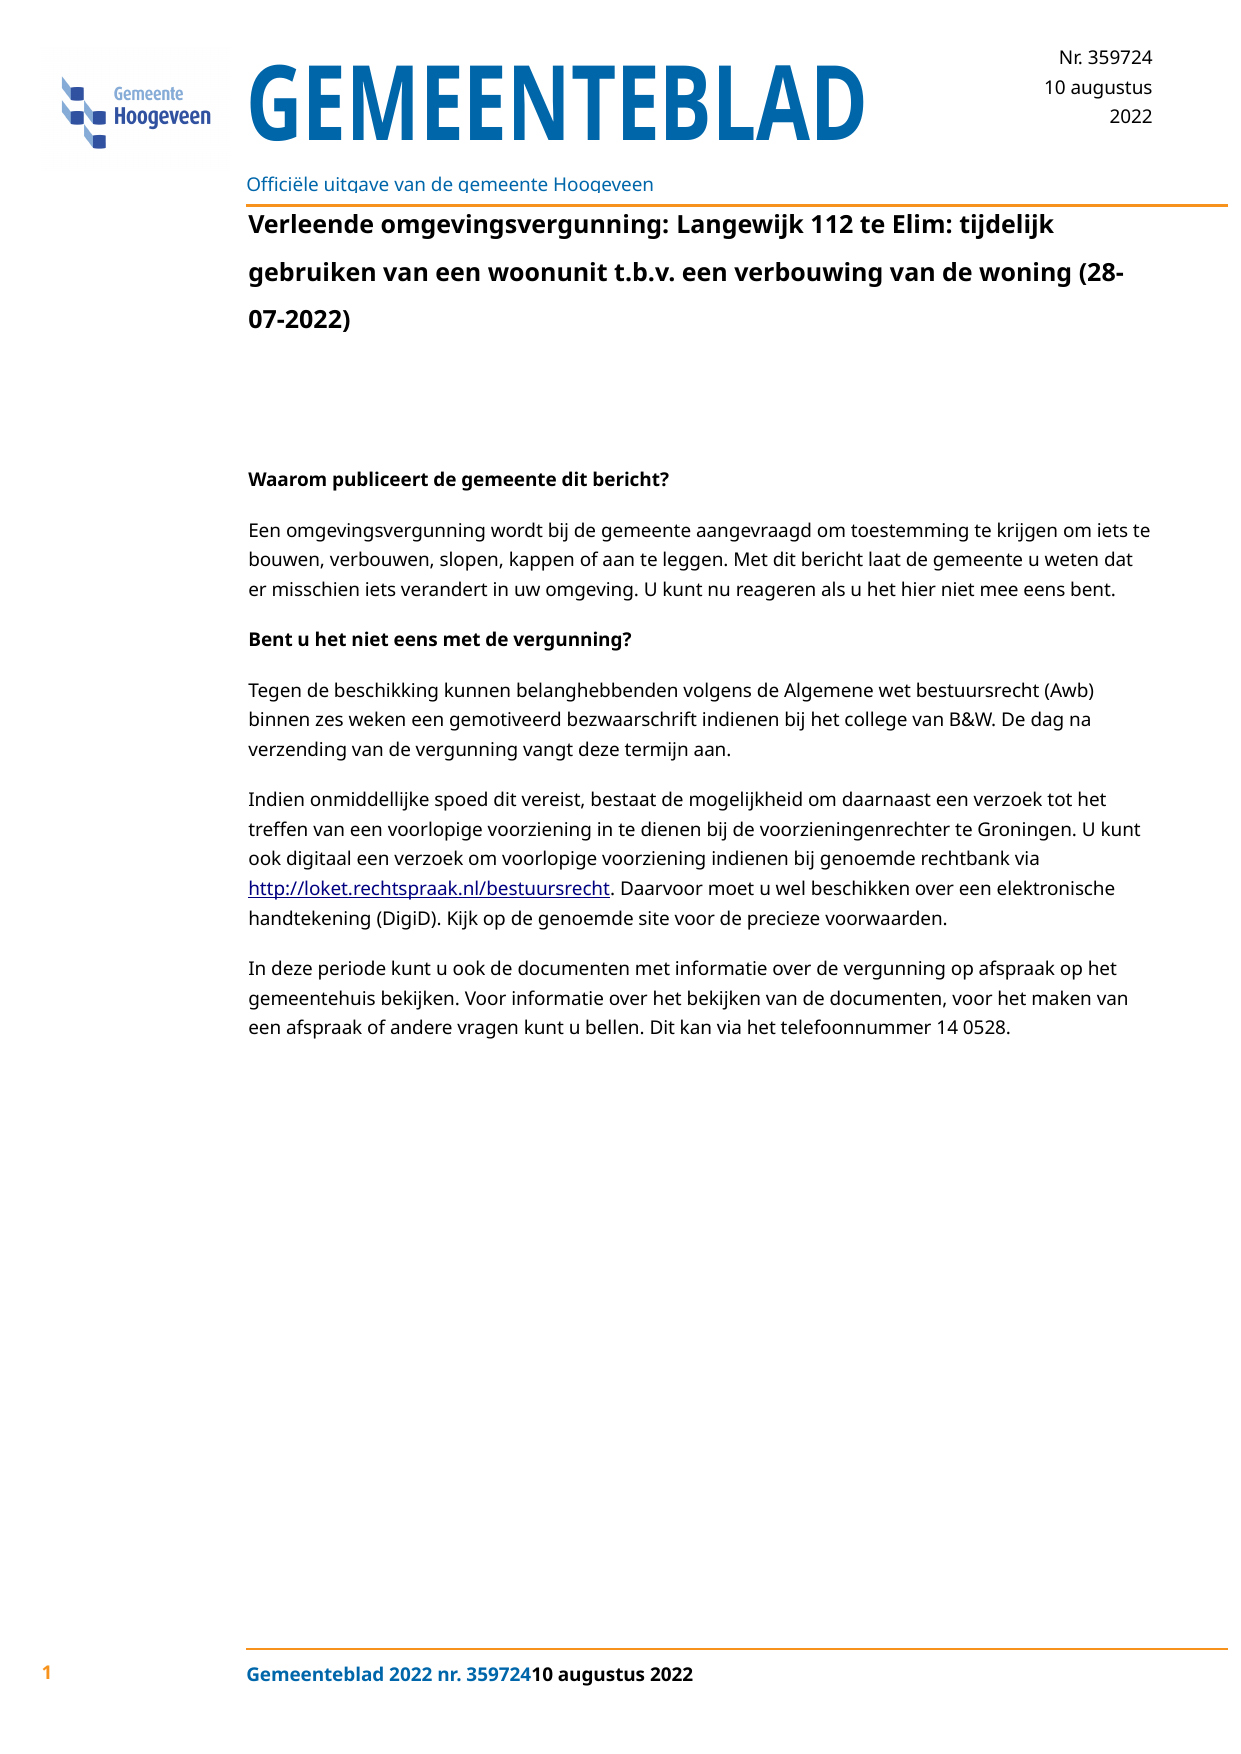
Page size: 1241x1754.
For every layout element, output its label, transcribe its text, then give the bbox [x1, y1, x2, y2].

text Bent u het niet eens met de vergunning? [248, 626, 1152, 652]
text In deze periode kunt u ook de documenten met informatie over de vergunning op afspraak op het gemeentehuis bekijken. Voor informatie over het bekijken van de documenten, voor het maken van een afspraak of andere vragen kunt u bellen. Dit kan via het telefoonnummer 14 0528. [248, 955, 1152, 1040]
picture [41, 47, 231, 172]
text Indien onmiddellijke spoed dit vereist, bestaat de mogelijkheid om daarnaast een verzoek tot het treffen van een voorlopige voorziening in te dienen bij de voorzieningenrechter te Groningen. U kunt ook digitaal een verzoek om voorlopige voorziening indienen bij genoemde rechtbank via http://loket.rechtspraak.nl/bestuursrecht. Daarvoor moet u wel beschikken over een elektronische handtekening (DigiD). Kijk op de genoemde site voor de precieze voorwaarden. [248, 786, 1152, 930]
text Verleende omgevingsvergunning: Langewijk 112 te Elim: tijdelijk gebruiken van een woonunit t.b.v. een verbouwing van de woning (28-07-2022) [248, 207, 1152, 336]
text Tegen de beschikking kunnen belanghebbenden volgens de Algemene wet bestuursrecht (Awb) binnen zes weken een gemotiveerd bezwaarschrift indienen bij het college van B&W. De dag na verzending van de vergunning vangt deze termijn aan. [248, 677, 1152, 762]
text Waarom publiceert de gemeente dit bericht? [248, 466, 1152, 492]
text Een omgevingsvergunning wordt bij de gemeente aangevraagd om toestemming te krijgen om iets te bouwen, verbouwen, slopen, kappen of aan te leggen. Met dit bericht laat de gemeente u weten dat er misschien iets verandert in uw omgeving. U kunt nu reageren als u het hier niet mee eens bent. [248, 517, 1152, 602]
